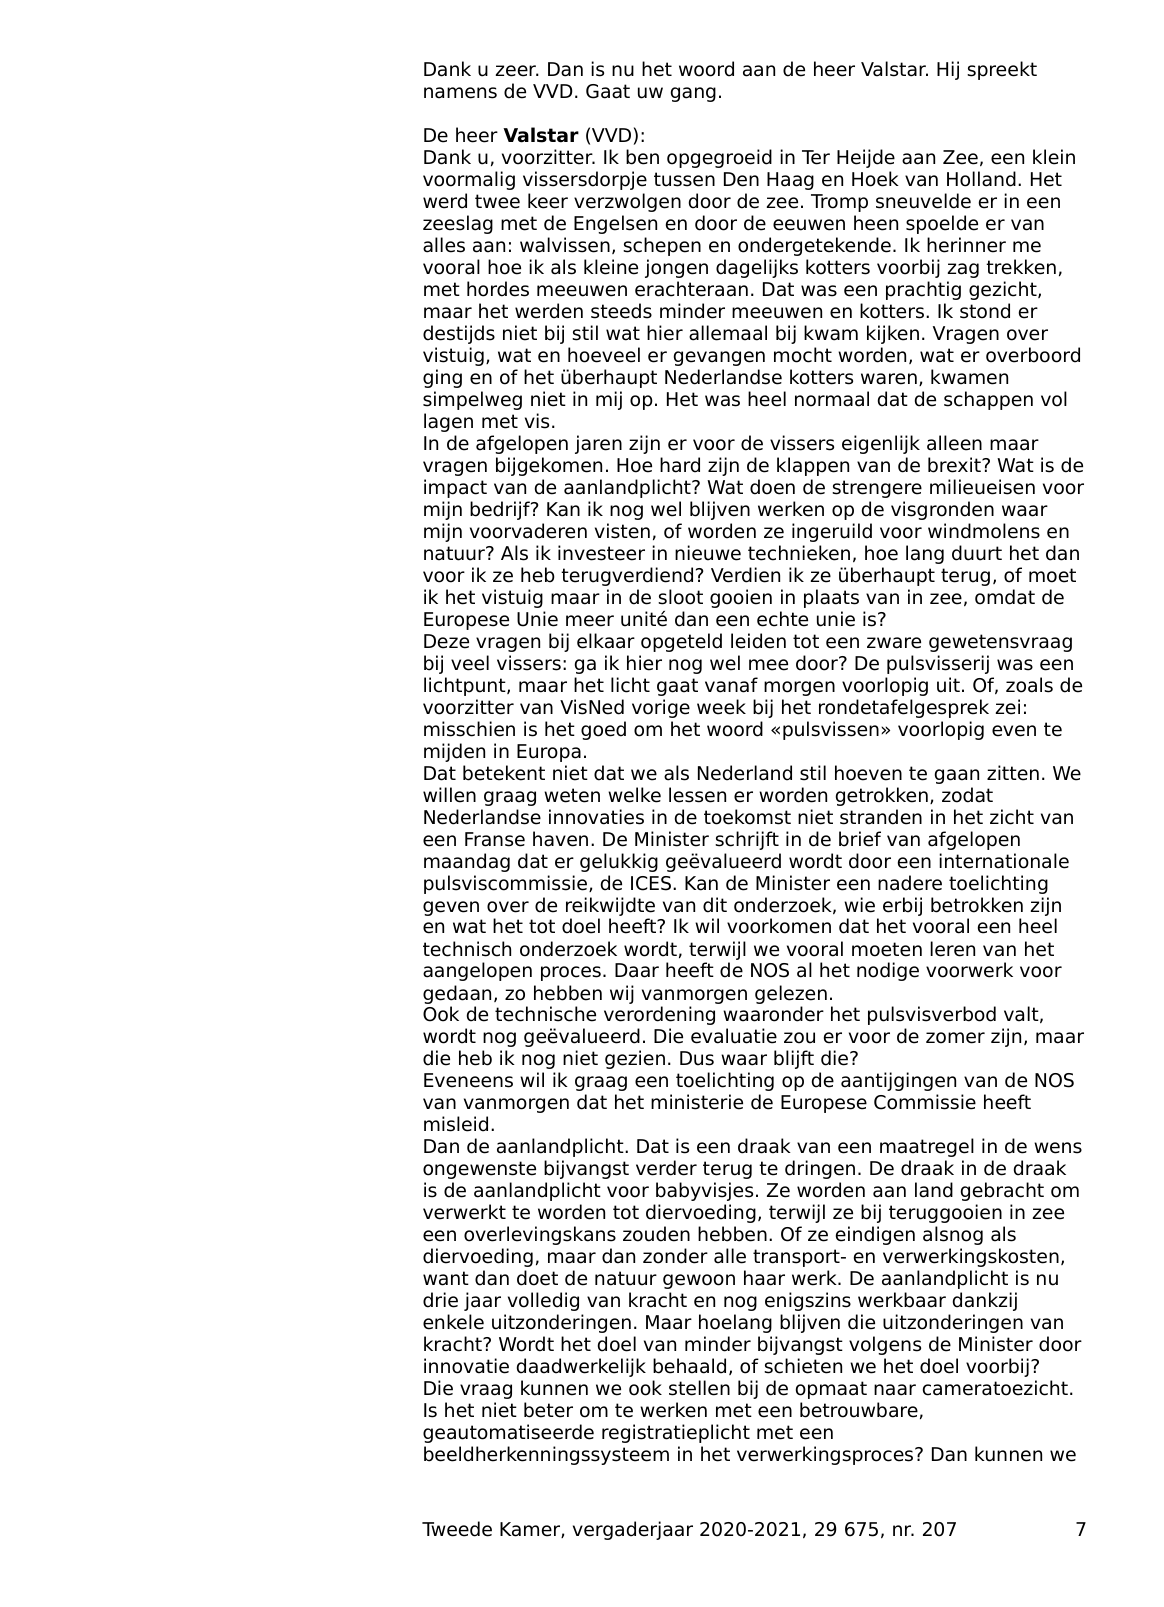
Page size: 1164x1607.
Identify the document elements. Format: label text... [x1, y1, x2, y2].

text Dat betekent niet dat we als Nederland stil hoeven te gaan zitten. We willen graag weten welke lessen er worden getrokken, zodat Nederlandse innovaties in de toekomst niet stranden in het zicht van een Franse haven. De Minister schrijft in de brief van afgelopen maandag dat er gelukkig geëvalueerd wordt door een internationale pulsviscommissie, de ICES. Kan de Minister een nadere toelichting geven over de reikwijdte van dit onderzoek, wie erbij betrokken zijn en wat het tot doel heeft? Ik wil voorkomen dat het vooral een heel technisch onderzoek wordt, terwijl we vooral moeten leren van het aangelopen proces. Daar heeft de NOS al het nodige voorwerk voor gedaan, zo hebben wij vanmorgen gelezen. [422, 763, 1087, 1004]
text Die vraag kunnen we ook stellen bij de opmaat naar cameratoezicht. Is het niet beter om te werken met een betrouwbare, geautomatiseerde registratieplicht met een beeldherkenningssysteem in het verwerkingsproces? Dan kunnen we [422, 1378, 1087, 1466]
text In de afgelopen jaren zijn er voor de vissers eigenlijk alleen maar vragen bijgekomen. Hoe hard zijn de klappen van de brexit? Wat is de impact van de aanlandplicht? Wat doen de strengere milieueisen voor mijn bedrijf? Kan ik nog wel blijven werken op de visgronden waar mijn voorvaderen visten, of worden ze ingeruild voor windmolens en natuur? Als ik investeer in nieuwe technieken, hoe lang duurt het dan voor ik ze heb terugverdiend? Verdien ik ze überhaupt terug, of moet ik het vistuig maar in de sloot gooien in plaats van in zee, omdat de Europese Unie meer unité dan een echte unie is? [422, 433, 1087, 631]
text Eveneens wil ik graag een toelichting op de aantijgingen van de NOS van vanmorgen dat het ministerie de Europese Commissie heeft misleid. [422, 1070, 1087, 1136]
text Dank u zeer. Dan is nu het woord aan de heer Valstar. Hij spreekt namens de VVD. Gaat uw gang. [422, 59, 1087, 103]
text Dank u, voorzitter. Ik ben opgegroeid in Ter Heijde aan Zee, een klein voormalig vissersdorpje tussen Den Haag en Hoek van Holland. Het werd twee keer verzwolgen door de zee. Tromp sneuvelde er in een zeeslag met de Engelsen en door de eeuwen heen spoelde er van alles aan: walvissen, schepen en ondergetekende. Ik herinner me vooral hoe ik als kleine jongen dagelijks kotters voorbij zag trekken, met hordes meeuwen erachteraan. Dat was een prachtig gezicht, maar het werden steeds minder meeuwen en kotters. Ik stond er destijds niet bij stil wat hier allemaal bij kwam kijken. Vragen over vistuig, wat en hoeveel er gevangen mocht worden, wat er overboord ging en of het überhaupt Nederlandse kotters waren, kwamen simpelweg niet in mij op. Het was heel normaal dat de schappen vol lagen met vis. [422, 147, 1087, 433]
text Ook de technische verordening waaronder het pulsvisverbod valt, wordt nog geëvalueerd. Die evaluatie zou er voor de zomer zijn, maar die heb ik nog niet gezien. Dus waar blijft die? [422, 1004, 1087, 1070]
text De heer Valstar (VVD): [422, 125, 1087, 147]
text Dan de aanlandplicht. Dat is een draak van een maatregel in de wens ongewenste bijvangst verder terug te dringen. De draak in de draak is de aanlandplicht voor babyvisjes. Ze worden aan land gebracht om verwerkt te worden tot diervoeding, terwijl ze bij teruggooien in zee een overlevingskans zouden hebben. Of ze eindigen alsnog als diervoeding, maar dan zonder alle transport- en verwerkingskosten, want dan doet de natuur gewoon haar werk. De aanlandplicht is nu drie jaar volledig van kracht en nog enigszins werkbaar dankzij enkele uitzonderingen. Maar hoelang blijven die uitzonderingen van kracht? Wordt het doel van minder bijvangst volgens de Minister door innovatie daadwerkelijk behaald, of schieten we het doel voorbij? [422, 1136, 1087, 1378]
text Deze vragen bij elkaar opgeteld leiden tot een zware gewetensvraag bij veel vissers: ga ik hier nog wel mee door? De pulsvisserij was een lichtpunt, maar het licht gaat vanaf morgen voorlopig uit. Of, zoals de voorzitter van VisNed vorige week bij het rondetafelgesprek zei: misschien is het goed om het woord «pulsvissen» voorlopig even te mijden in Europa. [422, 631, 1087, 763]
